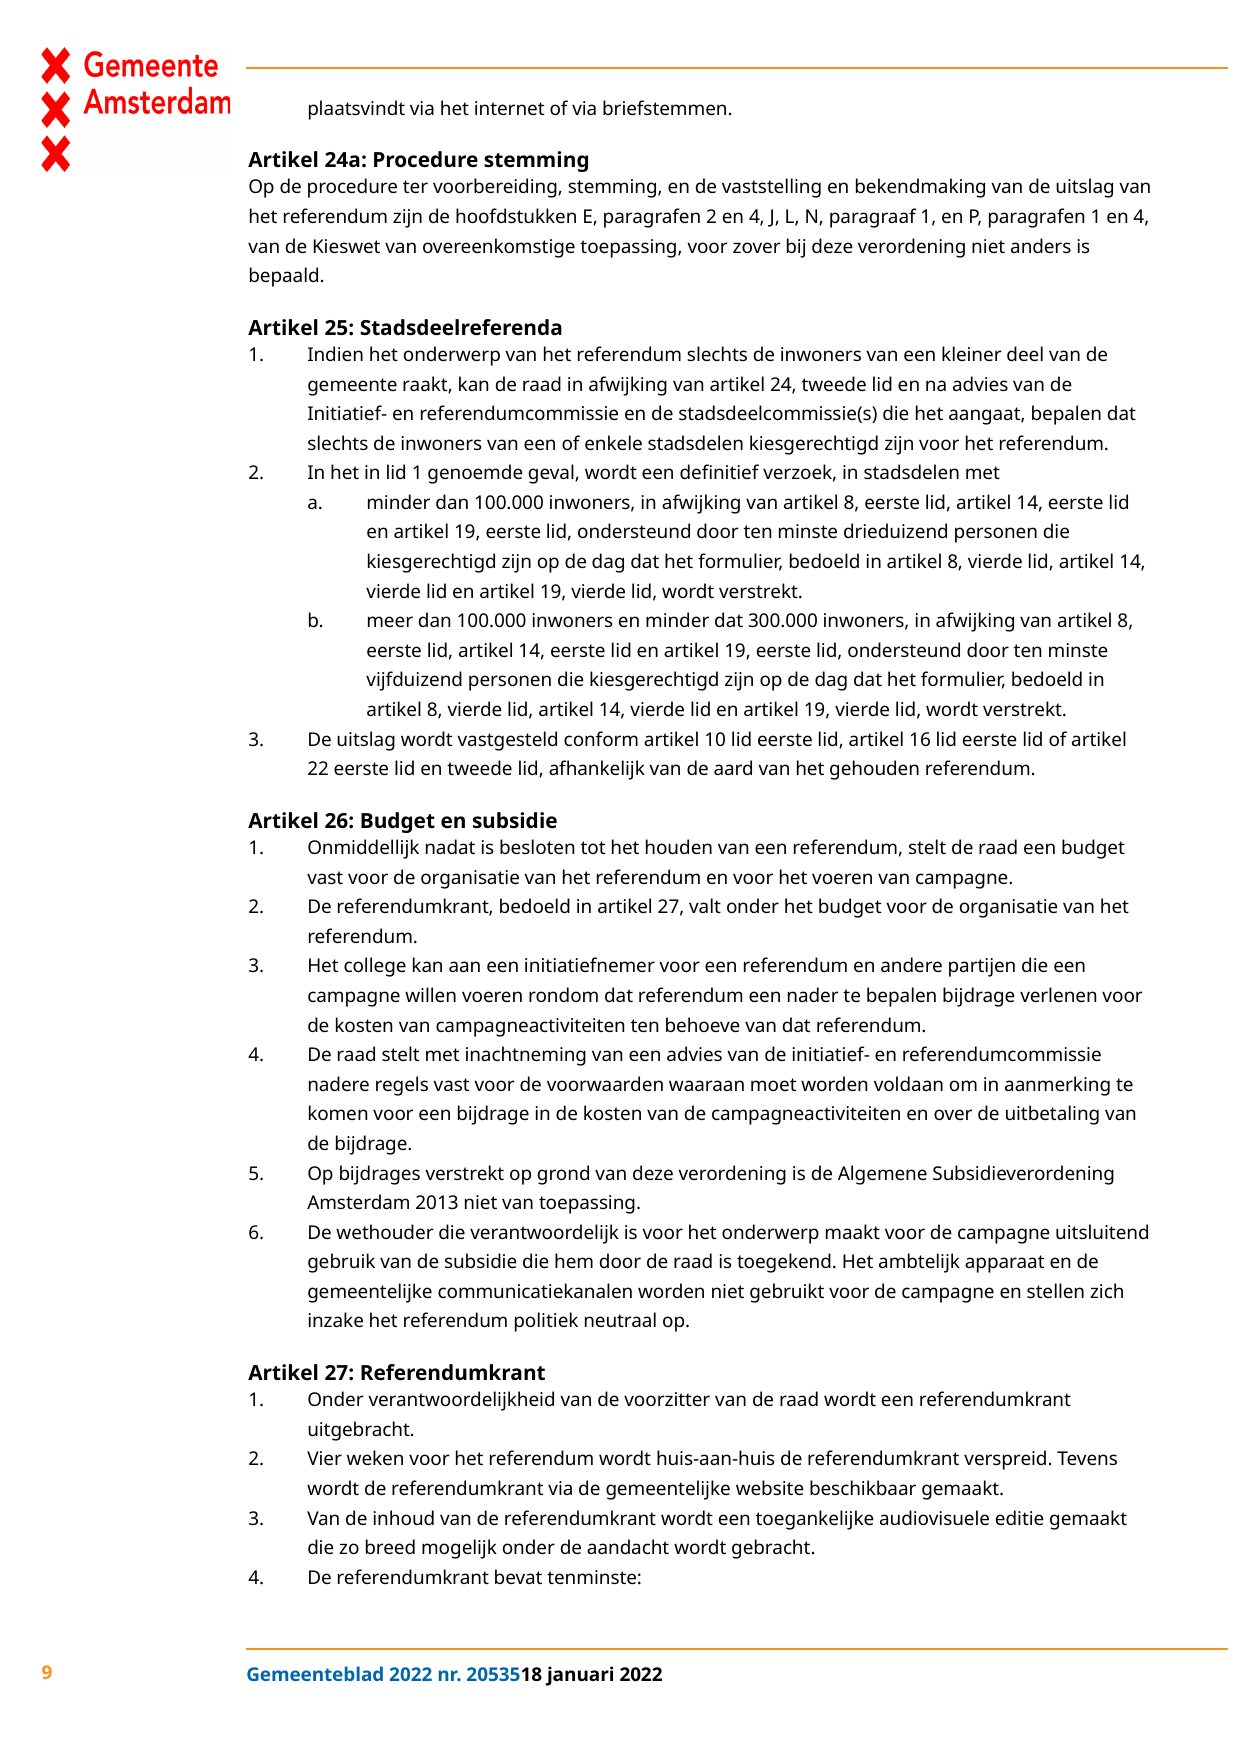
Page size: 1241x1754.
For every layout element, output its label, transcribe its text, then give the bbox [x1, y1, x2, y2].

text Artikel 26: Budget en subsidie [248, 806, 1152, 834]
list Op bijdrages verstrekt op grond van deze verordening is de Algemene Subsidieverordening Amsterdam 2013 niet van toepassing. [248, 1160, 1152, 1215]
list Van de inhoud van de referendumkrant wordt een toegankelijke audiovisuele editie gemaakt die zo breed mogelijk onder de aandacht wordt gebracht. [248, 1505, 1152, 1560]
text Op de procedure ter voorbereiding, stemming, en de vaststelling en bekendmaking van de uitslag van het referendum zijn de hoofdstukken E, paragrafen 2 en 4, J, L, N, paragraaf 1, en P, paragrafen 1 en 4, van de Kieswet van overeenkomstige toepassing, voor zover bij deze verordening niet anders is bepaald. [248, 174, 1152, 288]
list meer dan 100.000 inwoners en minder dat 300.000 inwoners, in afwijking van artikel 8, eerste lid, artikel 14, eerste lid en artikel 19, eerste lid, ondersteund door ten minste vijfduizend personen die kiesgerechtigd zijn op de dag dat het formulier, bedoeld in artikel 8, vierde lid, artikel 14, vierde lid en artikel 19, vierde lid, wordt verstrekt. [307, 607, 1152, 722]
list De referendumkrant bevat tenminste: [248, 1564, 1152, 1590]
list De raad stelt met inachtneming van een advies van de initiatief- en referendumcommissie nadere regels vast voor de voorwaarden waaraan moet worden voldaan om in aanmerking te komen voor een bijdrage in de kosten van de campagneactiviteiten en over de uitbetaling van de bijdrage. [248, 1041, 1152, 1156]
text Artikel 25: Stadsdeelreferenda [248, 313, 1152, 341]
list minder dan 100.000 inwoners, in afwijking van artikel 8, eerste lid, artikel 14, eerste lid en artikel 19, eerste lid, ondersteund door ten minste drieduizend personen die kiesgerechtigd zijn op de dag dat het formulier, bedoeld in artikel 8, vierde lid, artikel 14, vierde lid en artikel 19, vierde lid, wordt verstrekt. [307, 489, 1152, 604]
text Artikel 24a: Procedure stemming [248, 145, 1152, 174]
list De referendumkrant, bedoeld in artikel 27, valt onder het budget voor de organisatie van het referendum. [248, 893, 1152, 949]
text Artikel 27: Referendumkrant [248, 1358, 1152, 1386]
list In het in lid 1 genoemde geval, wordt een definitief verzoek, in stadsdelen met [248, 459, 1152, 485]
list Onmiddellijk nadat is besloten tot het houden van een referendum, stelt de raad een budget vast voor de organisatie van het referendum en voor het voeren van campagne. [248, 834, 1152, 889]
list Het college kan aan een initiatiefnemer voor een referendum en andere partijen die een campagne willen voeren rondom dat referendum een nader te bepalen bijdrage verlenen voor de kosten van campagneactiviteiten ten behoeve van dat referendum. [248, 953, 1152, 1037]
list Vier weken voor het referendum wordt huis-aan-huis de referendumkrant verspreid. Tevens wordt de referendumkrant via de gemeentelijke website beschikbaar gemaakt. [248, 1446, 1152, 1501]
picture [41, 47, 231, 172]
list Indien het onderwerp van het referendum slechts de inwoners van een kleiner deel van de gemeente raakt, kan de raad in afwijking van artikel 24, tweede lid en na advies van de Initiatief- en referendumcommissie en de stadsdeelcommissie(s) die het aangaat, bepalen dat slechts de inwoners van een of enkele stadsdelen kiesgerechtigd zijn voor het referendum. [248, 341, 1152, 456]
list plaatsvindt via het internet of via briefstemmen. [248, 95, 1152, 121]
list Onder verantwoordelijkheid van de voorzitter van de raad wordt een referendumkrant uitgebracht. [248, 1386, 1152, 1442]
list De uitslag wordt vastgesteld conform artikel 10 lid eerste lid, artikel 16 lid eerste lid of artikel 22 eerste lid en tweede lid, afhankelijk van de aard van het gehouden referendum. [248, 726, 1152, 781]
list De wethouder die verantwoordelijk is voor het onderwerp maakt voor de campagne uitsluitend gebruik van de subsidie die hem door de raad is toegekend. Het ambtelijk apparaat en de gemeentelijke communicatiekanalen worden niet gebruikt voor de campagne en stellen zich inzake het referendum politiek neutraal op. [248, 1219, 1152, 1333]
